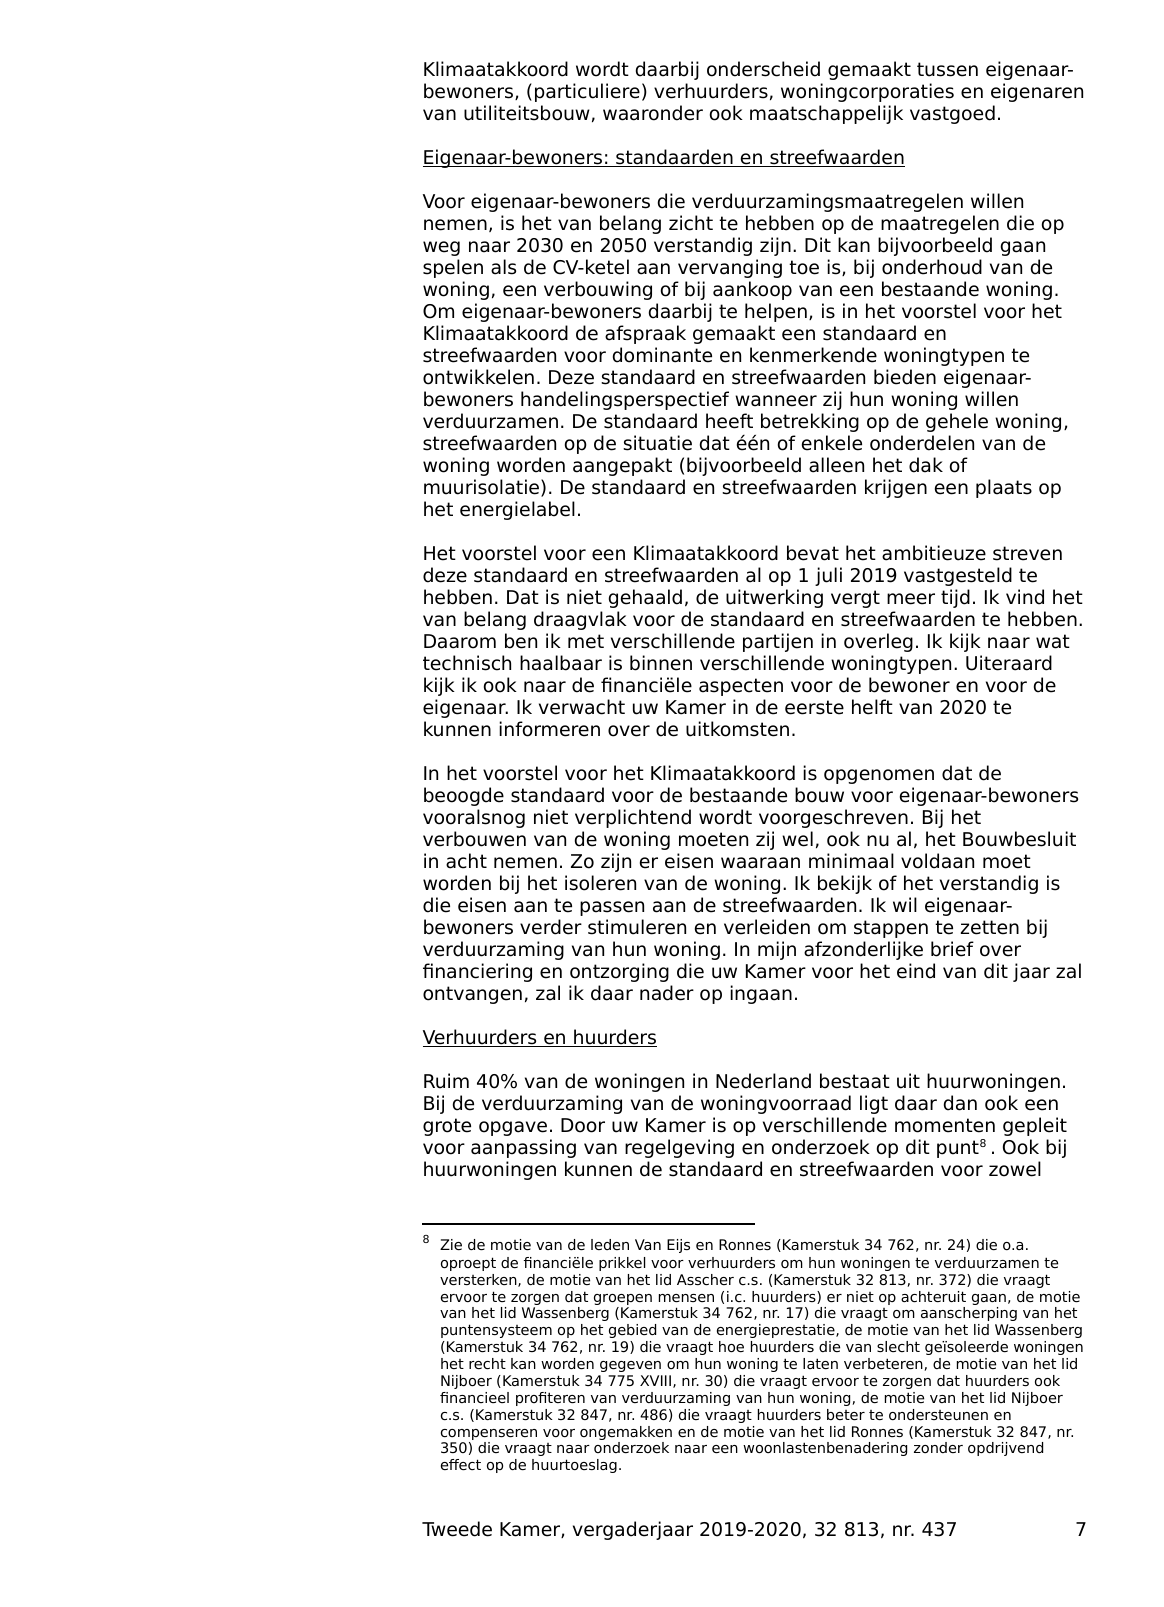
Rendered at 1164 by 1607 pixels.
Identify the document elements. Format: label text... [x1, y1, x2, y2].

text Het voorstel voor een Klimaatakkoord bevat het ambitieuze streven deze standaard en streefwaarden al op 1 juli 2019 vastgesteld te hebben. Dat is niet gehaald, de uitwerking vergt meer tijd. Ik vind het van belang draagvlak voor de standaard en streefwaarden te hebben. Daarom ben ik met verschillende partijen in overleg. Ik kijk naar wat technisch haalbaar is binnen verschillende woningtypen. Uiteraard kijk ik ook naar de financiële aspecten voor de bewoner en voor de eigenaar. Ik verwacht uw Kamer in de eerste helft van 2020 te kunnen informeren over de uitkomsten. [422, 543, 1087, 741]
text Klimaatakkoord wordt daarbij onderscheid gemaakt tussen eigenaar-bewoners, (particuliere) verhuurders, woningcorporaties en eigenaren van utiliteitsbouw, waaronder ook maatschappelijk vastgoed. [422, 59, 1087, 125]
text Ruim 40% van de woningen in Nederland bestaat uit huurwoningen. Bij de verduurzaming van de woningvoorraad ligt daar dan ook een grote opgave. Door uw Kamer is op verschillende momenten gepleit voor aanpassing van regelgeving en onderzoek op dit punt. Ook bij huurwoningen kunnen de standaard en streefwaarden voor zowel [422, 1071, 1087, 1181]
text In het voorstel voor het Klimaatakkoord is opgenomen dat de beoogde standaard voor de bestaande bouw voor eigenaar-bewoners vooralsnog niet verplichtend wordt voorgeschreven. Bij het verbouwen van de woning moeten zij wel, ook nu al, het Bouwbesluit in acht nemen. Zo zijn er eisen waaraan minimaal voldaan moet worden bij het isoleren van de woning. Ik bekijk of het verstandig is die eisen aan te passen aan de streefwaarden. Ik wil eigenaar-bewoners verder stimuleren en verleiden om stappen te zetten bij verduurzaming van hun woning. In mijn afzonderlijke brief over financiering en ontzorging die uw Kamer voor het eind van dit jaar zal ontvangen, zal ik daar nader op ingaan. [422, 763, 1087, 1005]
text Zie de motie van de leden Van Eijs en Ronnes (Kamerstuk 34 762, nr. 24) die o.a. oproept de financiële prikkel voor verhuurders om hun woningen te verduurzamen te versterken, de motie van het lid Asscher c.s. (Kamerstuk 32 813, nr. 372) die vraagt ervoor te zorgen dat groepen mensen (i.c. huurders) er niet op achteruit gaan, de motie van het lid Wassenberg (Kamerstuk 34 762, nr. 17) die vraagt om aanscherping van het puntensysteem op het gebied van de energieprestatie, de motie van het lid Wassenberg (Kamerstuk 34 762, nr. 19) die vraagt hoe huurders die van slecht geïsoleerde woningen het recht kan worden gegeven om hun woning te laten verbeteren, de motie van het lid Nijboer (Kamerstuk 34 775 XVIII, nr. 30) die vraagt ervoor te zorgen dat huurders ook financieel profiteren van verduurzaming van hun woning, de motie van het lid Nijboer c.s. (Kamerstuk 32 847, nr. 486) die vraagt huurders beter te ondersteunen en compenseren voor ongemakken en de motie van het lid Ronnes (Kamerstuk 32 847, nr. 350) die vraagt naar onderzoek naar een woonlastenbenadering zonder opdrijvend effect op de huurtoeslag. [422, 1233, 1087, 1474]
subtitle Eigenaar-bewoners: standaarden en streefwaarden [422, 147, 1087, 169]
text Voor eigenaar-bewoners die verduurzamingsmaatregelen willen nemen, is het van belang zicht te hebben op de maatregelen die op weg naar 2030 en 2050 verstandig zijn. Dit kan bijvoorbeeld gaan spelen als de CV-ketel aan vervanging toe is, bij onderhoud van de woning, een verbouwing of bij aankoop van een bestaande woning. Om eigenaar-bewoners daarbij te helpen, is in het voorstel voor het Klimaatakkoord de afspraak gemaakt een standaard en streefwaarden voor dominante en kenmerkende woningtypen te ontwikkelen. Deze standaard en streefwaarden bieden eigenaar-bewoners handelingsperspectief wanneer zij hun woning willen verduurzamen. De standaard heeft betrekking op de gehele woning, streefwaarden op de situatie dat één of enkele onderdelen van de woning worden aangepakt (bijvoorbeeld alleen het dak of muurisolatie). De standaard en streefwaarden krijgen een plaats op het energielabel. [422, 191, 1087, 521]
subtitle Verhuurders en huurders [422, 1027, 1087, 1049]
